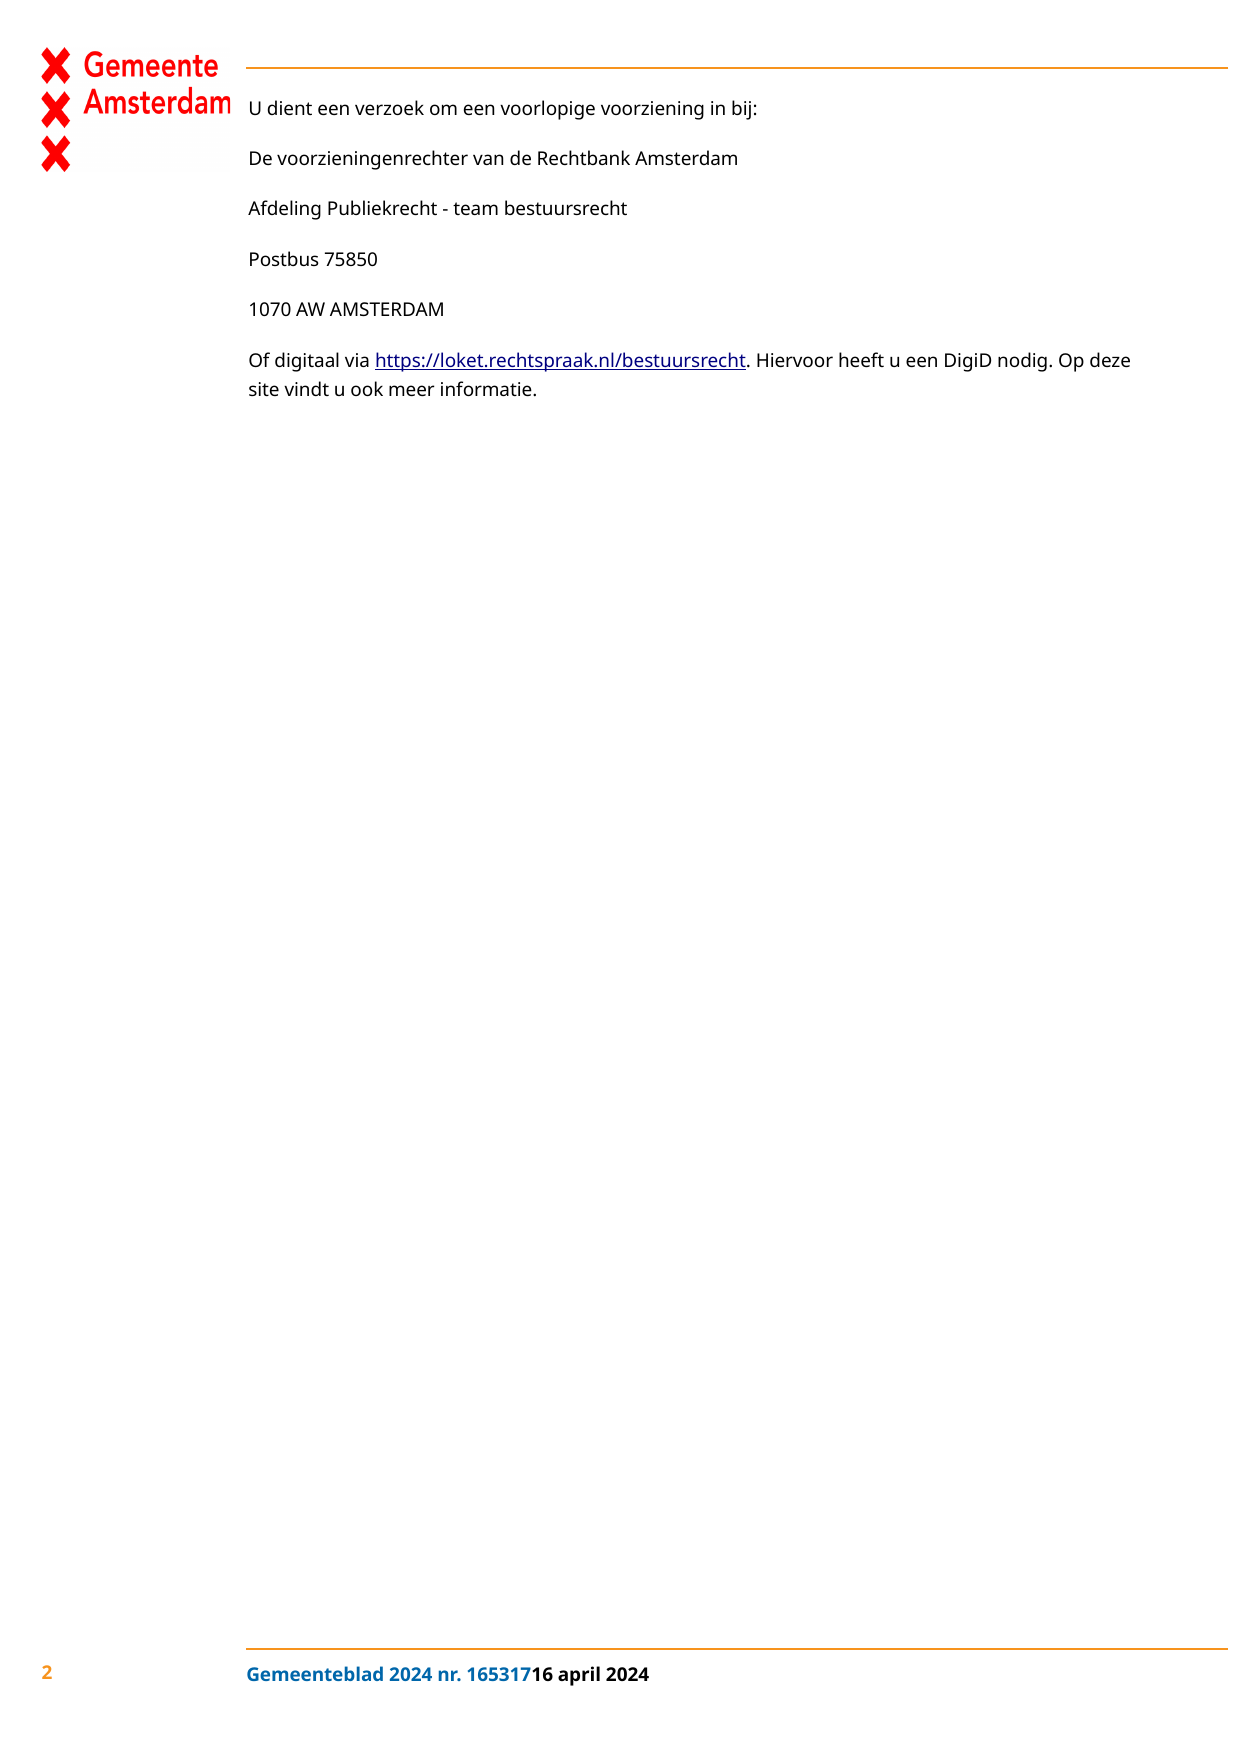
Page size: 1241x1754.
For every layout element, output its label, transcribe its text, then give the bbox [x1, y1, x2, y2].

text Of digitaal via https://loket.rechtspraak.nl/bestuursrecht. Hiervoor heeft u een DigiD nodig. Op deze site vindt u ook meer informatie. [248, 347, 1152, 402]
picture [41, 47, 231, 172]
text Postbus 75850 [248, 246, 1152, 272]
text Afdeling Publiekrecht - team bestuursrecht [248, 196, 1152, 221]
text De voorzieningenrechter van de Rechtbank Amsterdam [248, 145, 1152, 171]
text 1070 AW AMSTERDAM [248, 296, 1152, 322]
text U dient een verzoek om een voorlopige voorziening in bij: [248, 95, 1152, 121]
